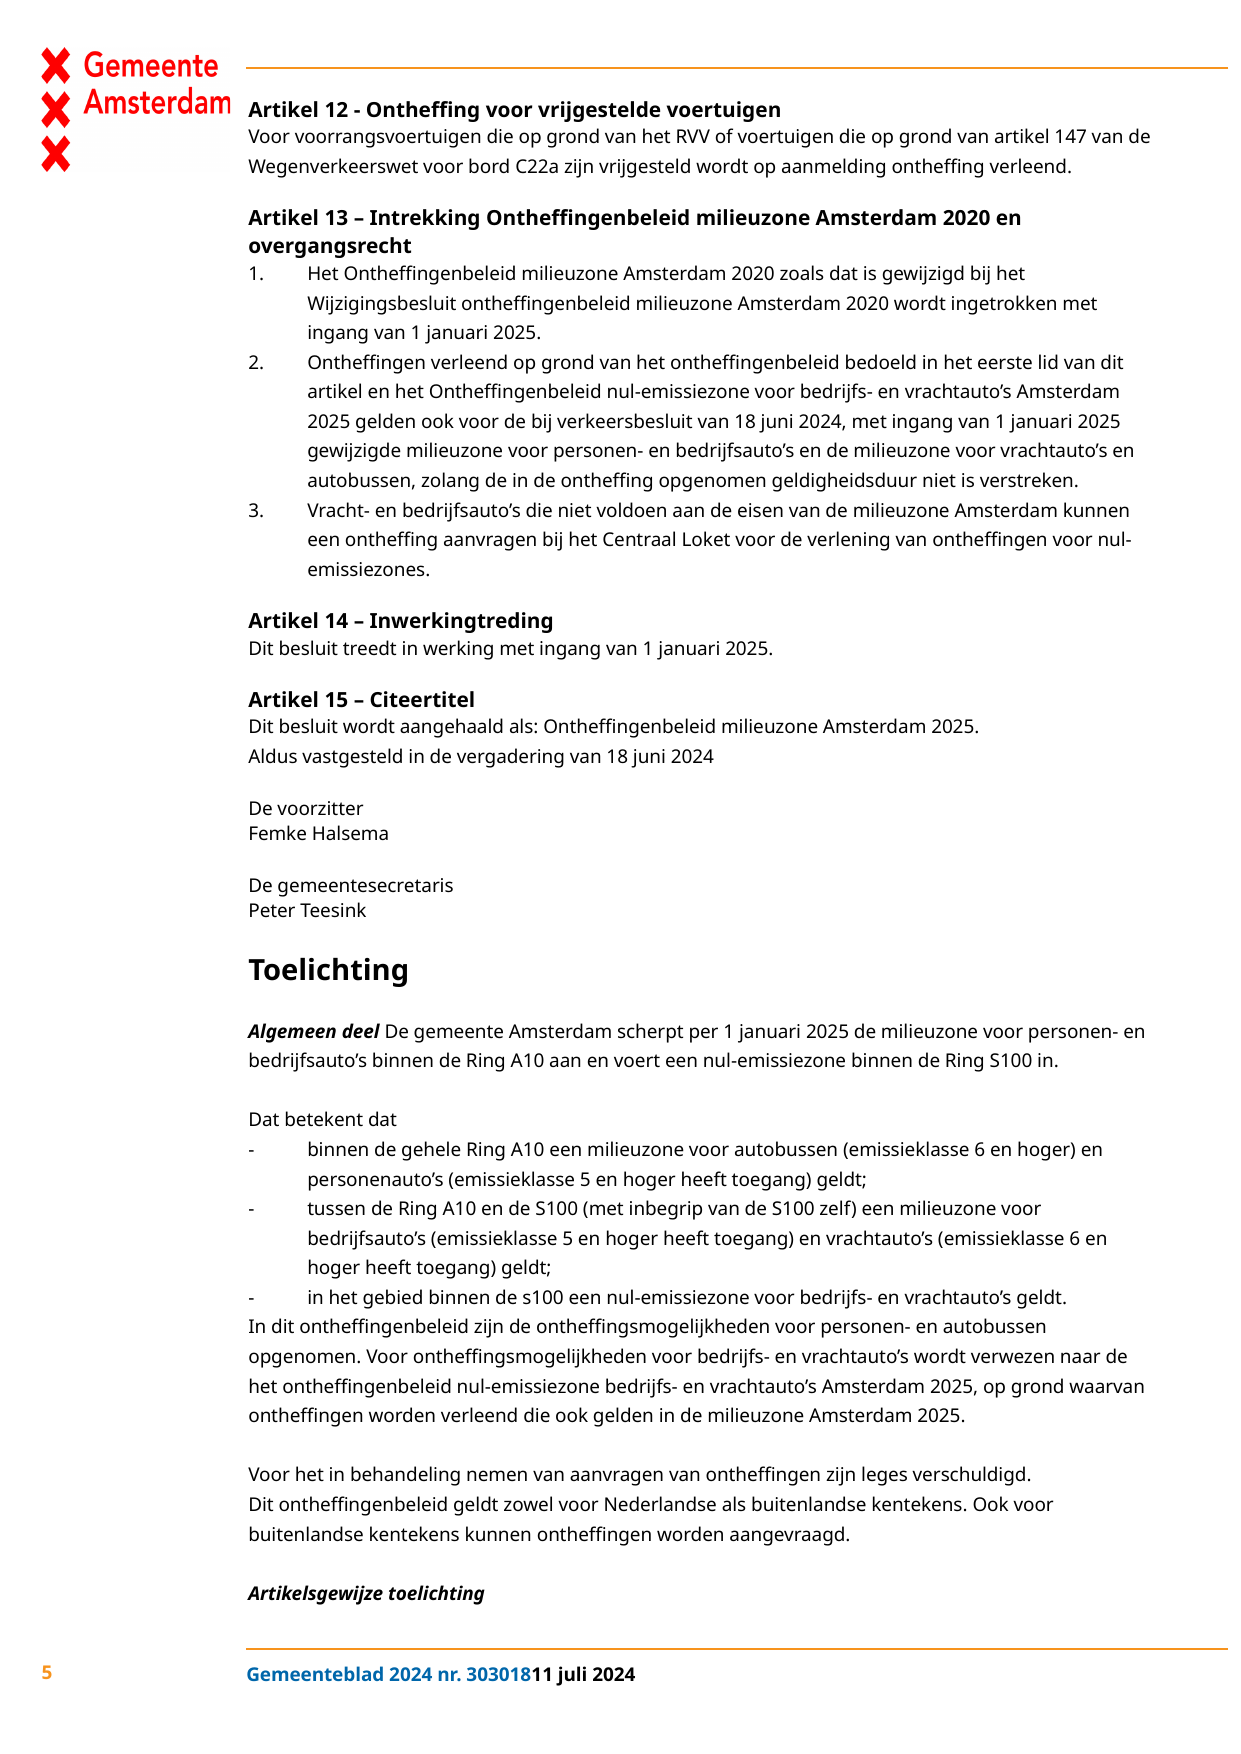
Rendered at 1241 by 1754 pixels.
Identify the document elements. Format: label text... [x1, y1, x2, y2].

text De voorzitter [248, 795, 1152, 820]
text Peter Teesink [248, 898, 1152, 923]
picture [41, 47, 231, 172]
list tussen de Ring A10 en de S100 (met inbegrip van de S100 zelf) een milieuzone voor bedrijfsauto’s (emissieklasse 5 en hoger heeft toegang) en vrachtauto’s (emissieklasse 6 en hoger heeft toegang) geldt; [248, 1195, 1152, 1280]
text Algemeen deel De gemeente Amsterdam scherpt per 1 januari 2025 de milieuzone voor personen- en bedrijfsauto’s binnen de Ring A10 aan en voert een nul-emissiezone binnen de Ring S100 in. [248, 1018, 1152, 1073]
text Artikel 12 - Ontheffing voor vrijgestelde voertuigen [248, 95, 1152, 123]
text Voor voorrangsvoertuigen die op grond van het RVV of voertuigen die op grond van artikel 147 van de Wegenverkeerswet voor bord C22a zijn vrijgesteld wordt op aanmelding ontheffing verleend. [248, 123, 1152, 178]
text Aldus vastgesteld in de vergadering van 18 juni 2024 [248, 743, 1152, 769]
text Femke Halsema [248, 820, 1152, 846]
list Ontheffingen verleend op grond van het ontheffingenbeleid bedoeld in het eerste lid van dit artikel en het Ontheffingenbeleid nul-emissiezone voor bedrijfs- en vrachtauto’s Amsterdam 2025 gelden ook voor de bij verkeersbesluit van 18 juni 2024, met ingang van 1 januari 2025 gewijzigde milieuzone voor personen- en bedrijfsauto’s en de milieuzone voor vrachtauto’s en autobussen, zolang de in de ontheffing opgenomen geldigheidsduur niet is verstreken. [248, 349, 1152, 493]
list binnen de gehele Ring A10 een milieuzone voor autobussen (emissieklasse 6 en hoger) en personenauto’s (emissieklasse 5 en hoger heeft toegang) geldt; [248, 1136, 1152, 1192]
text Voor het in behandeling nemen van aanvragen van ontheffingen zijn leges verschuldigd. [248, 1462, 1152, 1487]
text Artikel 13 – Intrekking Ontheffingenbeleid milieuzone Amsterdam 2020 en overgangsrecht [248, 203, 1152, 260]
text De gemeentesecretaris [248, 872, 1152, 898]
text Dit ontheffingenbeleid geldt zowel voor Nederlandse als buitenlandse kentekens. Ook voor buitenlandse kentekens kunnen ontheffingen worden aangevraagd. [248, 1491, 1152, 1547]
text Dit besluit treedt in werking met ingang van 1 januari 2025. [248, 635, 1152, 661]
text Dat betekent dat [248, 1107, 1152, 1132]
text Dit besluit wordt aangehaald als: Ontheffingenbeleid milieuzone Amsterdam 2025. [248, 714, 1152, 739]
text Artikelsgewijze toelichting [248, 1580, 1152, 1606]
text In dit ontheffingenbeleid zijn de ontheffingsmogelijkheden voor personen- en autobussen opgenomen. Voor ontheffingsmogelijkheden voor bedrijfs- en vrachtauto’s wordt verwezen naar de het ontheffingenbeleid nul-emissiezone bedrijfs- en vrachtauto’s Amsterdam 2025, op grond waarvan ontheffingen worden verleend die ook gelden in de milieuzone Amsterdam 2025. [248, 1314, 1152, 1428]
list Vracht- en bedrijfsauto’s die niet voldoen aan de eisen van de milieuzone Amsterdam kunnen een ontheffing aanvragen bij het Centraal Loket voor de verlening van ontheffingen voor nul-emissiezones. [248, 497, 1152, 582]
list in het gebied binnen de s100 een nul-emissiezone voor bedrijfs- en vrachtauto’s geldt. [248, 1284, 1152, 1310]
text Toelichting [248, 949, 1152, 989]
text Artikel 14 – Inwerkingtreding [248, 606, 1152, 635]
text Artikel 15 – Citeertitel [248, 685, 1152, 714]
list Het Ontheffingenbeleid milieuzone Amsterdam 2020 zoals dat is gewijzigd bij het Wijzigingsbesluit ontheffingenbeleid milieuzone Amsterdam 2020 wordt ingetrokken met ingang van 1 januari 2025. [248, 260, 1152, 345]
